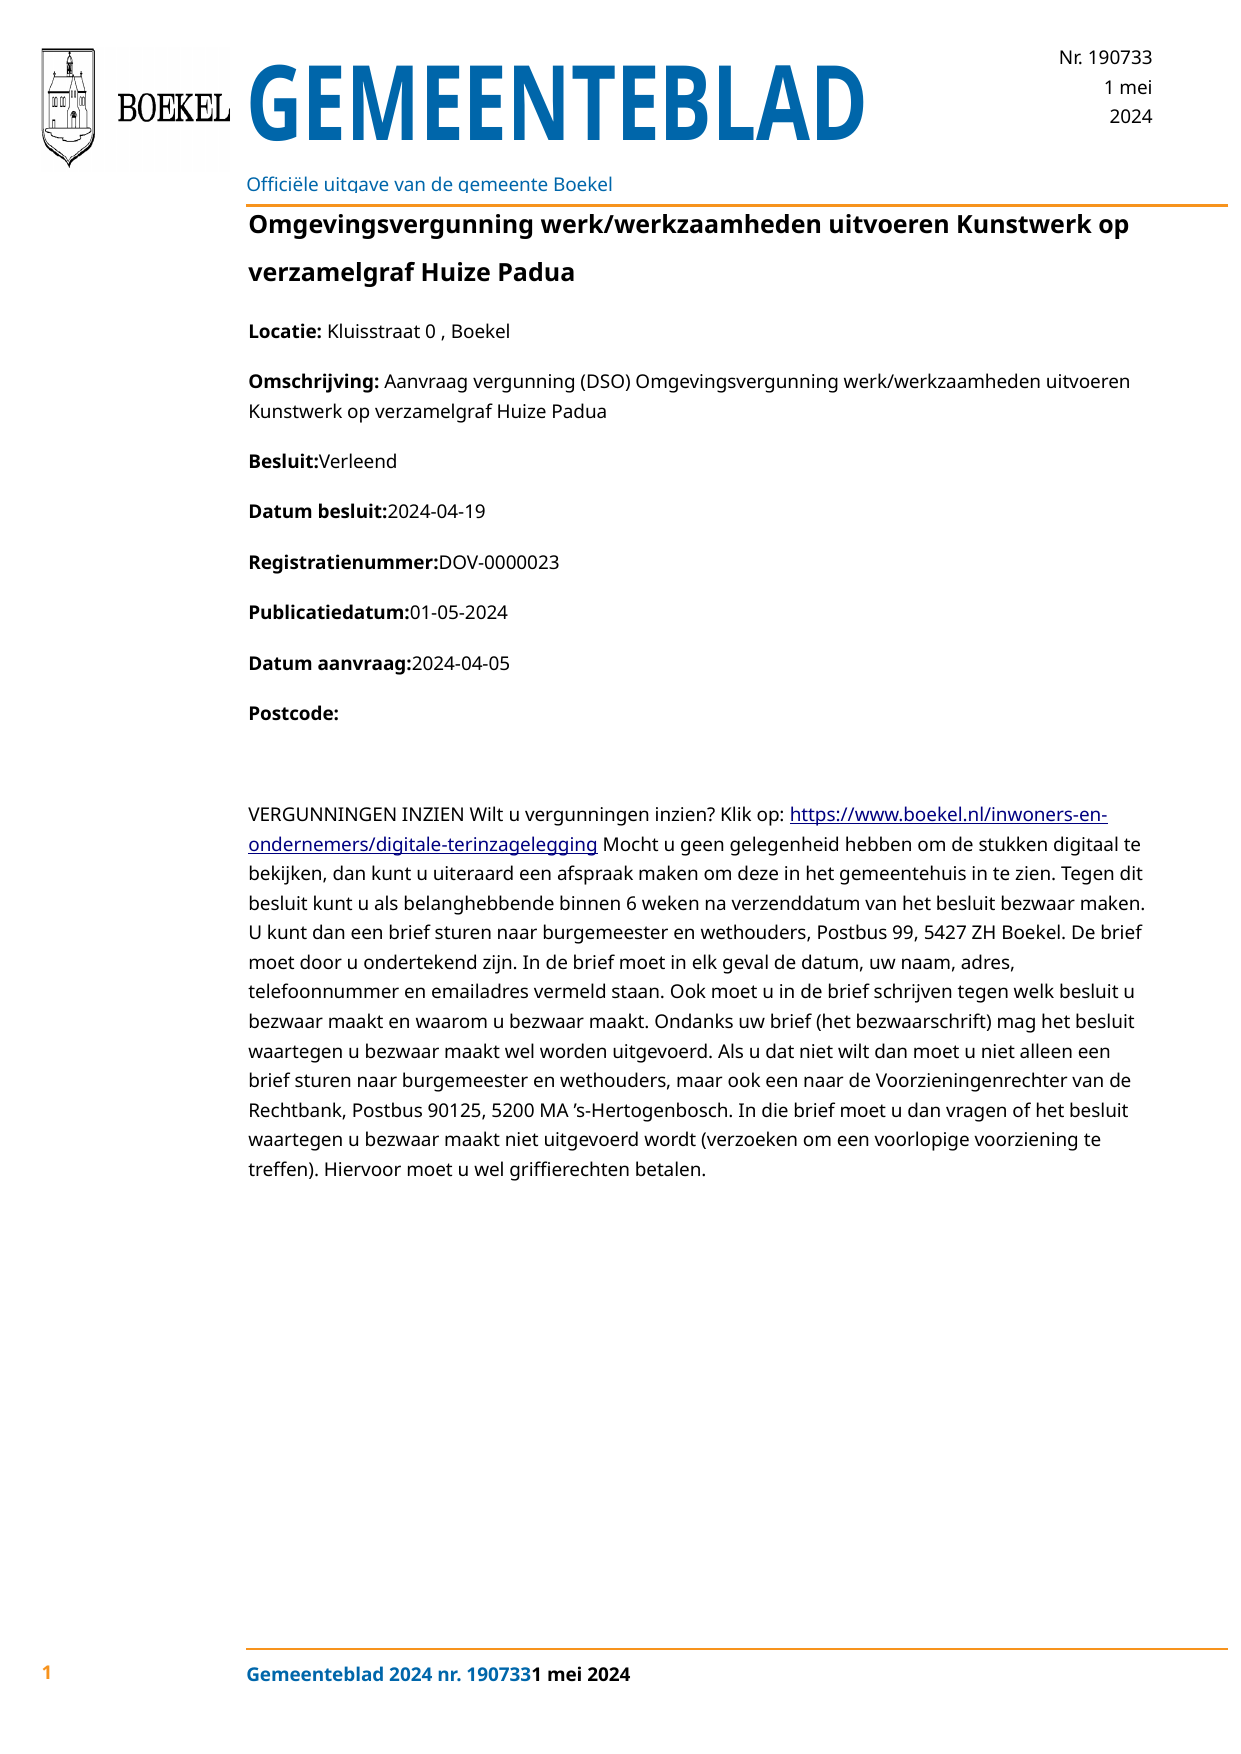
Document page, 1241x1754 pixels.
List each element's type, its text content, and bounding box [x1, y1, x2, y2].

text Registratienummer:DOV-0000023 [248, 549, 1152, 575]
picture [41, 47, 231, 172]
text VERGUNNINGEN INZIEN Wilt u vergunningen inzien? Klik op: https://www.boekel.nl/inwoners-en-ondernemers/digitale-terinzagelegging Mocht u geen gelegenheid hebben om de stukken digitaal te bekijken, dan kunt u uiteraard een afspraak maken om deze in het gemeentehuis in te zien. Tegen dit besluit kunt u als belanghebbende binnen 6 weken na verzenddatum van het besluit bezwaar maken. U kunt dan een brief sturen naar burgemeester en wethouders, Postbus 99, 5427 ZH Boekel. De brief moet door u ondertekend zijn. In de brief moet in elk geval de datum, uw naam, adres, telefoonnummer en emailadres vermeld staan. Ook moet u in de brief schrijven tegen welk besluit u bezwaar maakt en waarom u bezwaar maakt. Ondanks uw brief (het bezwaarschrift) mag het besluit waartegen u bezwaar maakt wel worden uitgevoerd. Als u dat niet wilt dan moet u niet alleen een brief sturen naar burgemeester en wethouders, maar ook een naar de Voorzieningenrechter van de Rechtbank, Postbus 90125, 5200 MA ’s-Hertogenbosch. In die brief moet u dan vragen of het besluit waartegen u bezwaar maakt niet uitgevoerd wordt (verzoeken om een voorlopige voorziening te treffen). Hiervoor moet u wel griffierechten betalen. [248, 801, 1152, 1182]
text Besluit:Verleend [248, 448, 1152, 474]
text Datum besluit:2024-04-19 [248, 499, 1152, 524]
text Omschrijving: Aanvraag vergunning (DSO) Omgevingsvergunning werk/werkzaamheden uitvoeren Kunstwerk op verzamelgraf Huize Padua [248, 368, 1152, 424]
text Locatie: Kluisstraat 0 , Boekel [248, 318, 1152, 344]
text Publicatiedatum:01-05-2024 [248, 599, 1152, 625]
text Omgevingsvergunning werk/werkzaamheden uitvoeren Kunstwerk op verzamelgraf Huize Padua [248, 207, 1152, 288]
text Datum aanvraag:2024-04-05 [248, 650, 1152, 676]
text Postcode: [248, 700, 1152, 726]
